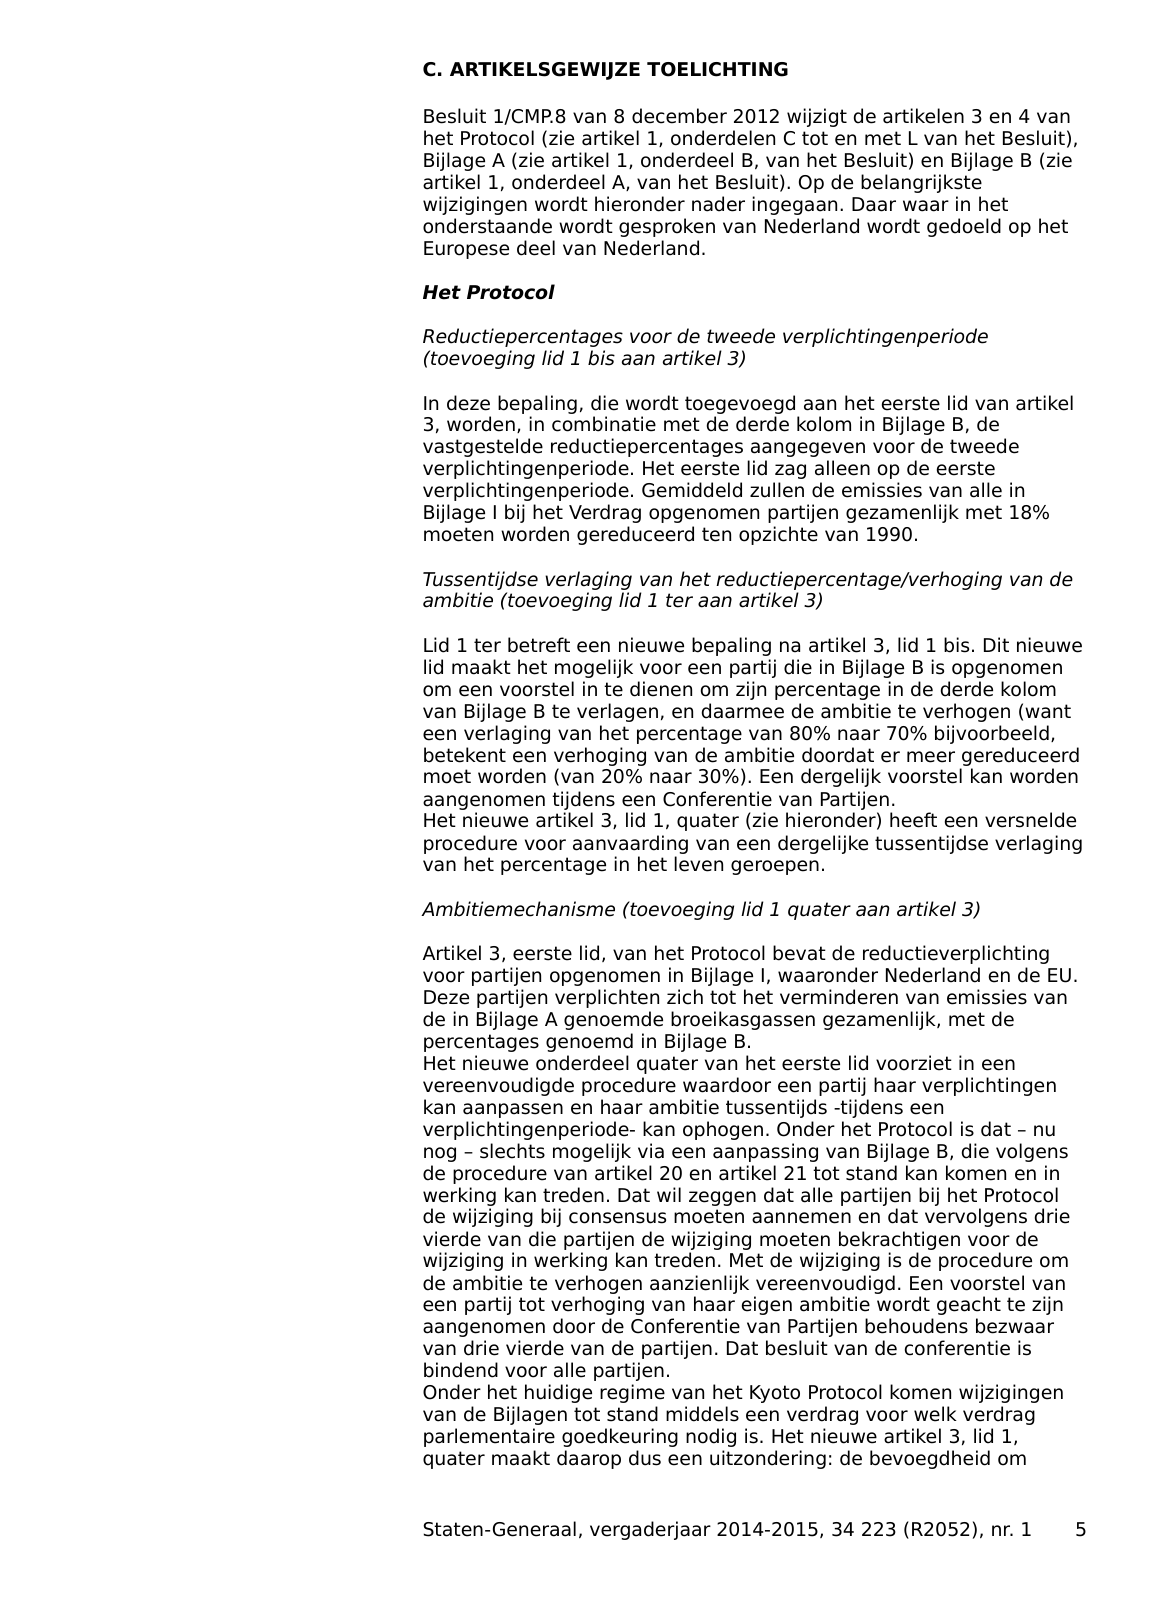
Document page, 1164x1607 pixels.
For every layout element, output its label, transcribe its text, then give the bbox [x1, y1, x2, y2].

subtitle Het Protocol [422, 282, 1087, 304]
text Artikel 3, eerste lid, van het Protocol bevat de reductieverplichting voor partijen opgenomen in Bijlage I, waaronder Nederland en de EU. Deze partijen verplichten zich tot het verminderen van emissies van de in Bijlage A genoemde broeikasgassen gezamenlijk, met de percentages genoemd in Bijlage B. [422, 943, 1087, 1053]
subtitle Ambitiemechanisme (toevoeging lid 1 quater aan artikel 3) [422, 898, 1087, 921]
subtitle C. ARTIKELSGEWIJZE TOELICHTING [422, 59, 1087, 81]
text In deze bepaling, die wordt toegevoegd aan het eerste lid van artikel 3, worden, in combinatie met de derde kolom in Bijlage B, de vastgestelde reductiepercentages aangegeven voor de tweede verplichtingenperiode. Het eerste lid zag alleen op de eerste verplichtingenperiode. Gemiddeld zullen de emissies van alle in Bijlage I bij het Verdrag opgenomen partijen gezamenlijk met 18% moeten worden gereduceerd ten opzichte van 1990. [422, 392, 1087, 546]
subtitle Reductiepercentages voor de tweede verplichtingenperiode (toevoeging lid 1 bis aan artikel 3) [422, 326, 1087, 370]
text Onder het huidige regime van het Kyoto Protocol komen wijzigingen van de Bijlagen tot stand middels een verdrag voor welk verdrag parlementaire goedkeuring nodig is. Het nieuwe artikel 3, lid 1, quater maakt daarop dus een uitzondering: de bevoegdheid om [422, 1382, 1087, 1470]
text Het nieuwe artikel 3, lid 1, quater (zie hieronder) heeft een versnelde procedure voor aanvaarding van een dergelijke tussentijdse verlaging van het percentage in het leven geroepen. [422, 810, 1087, 876]
text Besluit 1/CMP.8 van 8 december 2012 wijzigt de artikelen 3 en 4 van het Protocol (zie artikel 1, onderdelen C tot en met L van het Besluit), Bijlage A (zie artikel 1, onderdeel B, van het Besluit) en Bijlage B (zie artikel 1, onderdeel A, van het Besluit). Op de belangrijkste wijzigingen wordt hieronder nader ingegaan. Daar waar in het onderstaande wordt gesproken van Nederland wordt gedoeld op het Europese deel van Nederland. [422, 106, 1087, 260]
subtitle Tussentijdse verlaging van het reductiepercentage/verhoging van de ambitie (toevoeging lid 1 ter aan artikel 3) [422, 568, 1087, 612]
text Lid 1 ter betreft een nieuwe bepaling na artikel 3, lid 1 bis. Dit nieuwe lid maakt het mogelijk voor een partij die in Bijlage B is opgenomen om een voorstel in te dienen om zijn percentage in de derde kolom van Bijlage B te verlagen, en daarmee de ambitie te verhogen (want een verlaging van het percentage van 80% naar 70% bijvoorbeeld, betekent een verhoging van de ambitie doordat er meer gereduceerd moet worden (van 20% naar 30%). Een dergelijk voorstel kan worden aangenomen tijdens een Conferentie van Partijen. [422, 634, 1087, 810]
text Het nieuwe onderdeel quater van het eerste lid voorziet in een vereenvoudigde procedure waardoor een partij haar verplichtingen kan aanpassen en haar ambitie tussentijds -tijdens een verplichtingenperiode- kan ophogen. Onder het Protocol is dat – nu nog – slechts mogelijk via een aanpassing van Bijlage B, die volgens de procedure van artikel 20 en artikel 21 tot stand kan komen en in werking kan treden. Dat wil zeggen dat alle partijen bij het Protocol de wijziging bij consensus moeten aannemen en dat vervolgens drie vierde van die partijen de wijziging moeten bekrachtigen voor de wijziging in werking kan treden. Met de wijziging is de procedure om de ambitie te verhogen aanzienlijk vereenvoudigd. Een voorstel van een partij tot verhoging van haar eigen ambitie wordt geacht te zijn aangenomen door de Conferentie van Partijen behoudens bezwaar van drie vierde van de partijen. Dat besluit van de conferentie is bindend voor alle partijen. [422, 1053, 1087, 1382]
